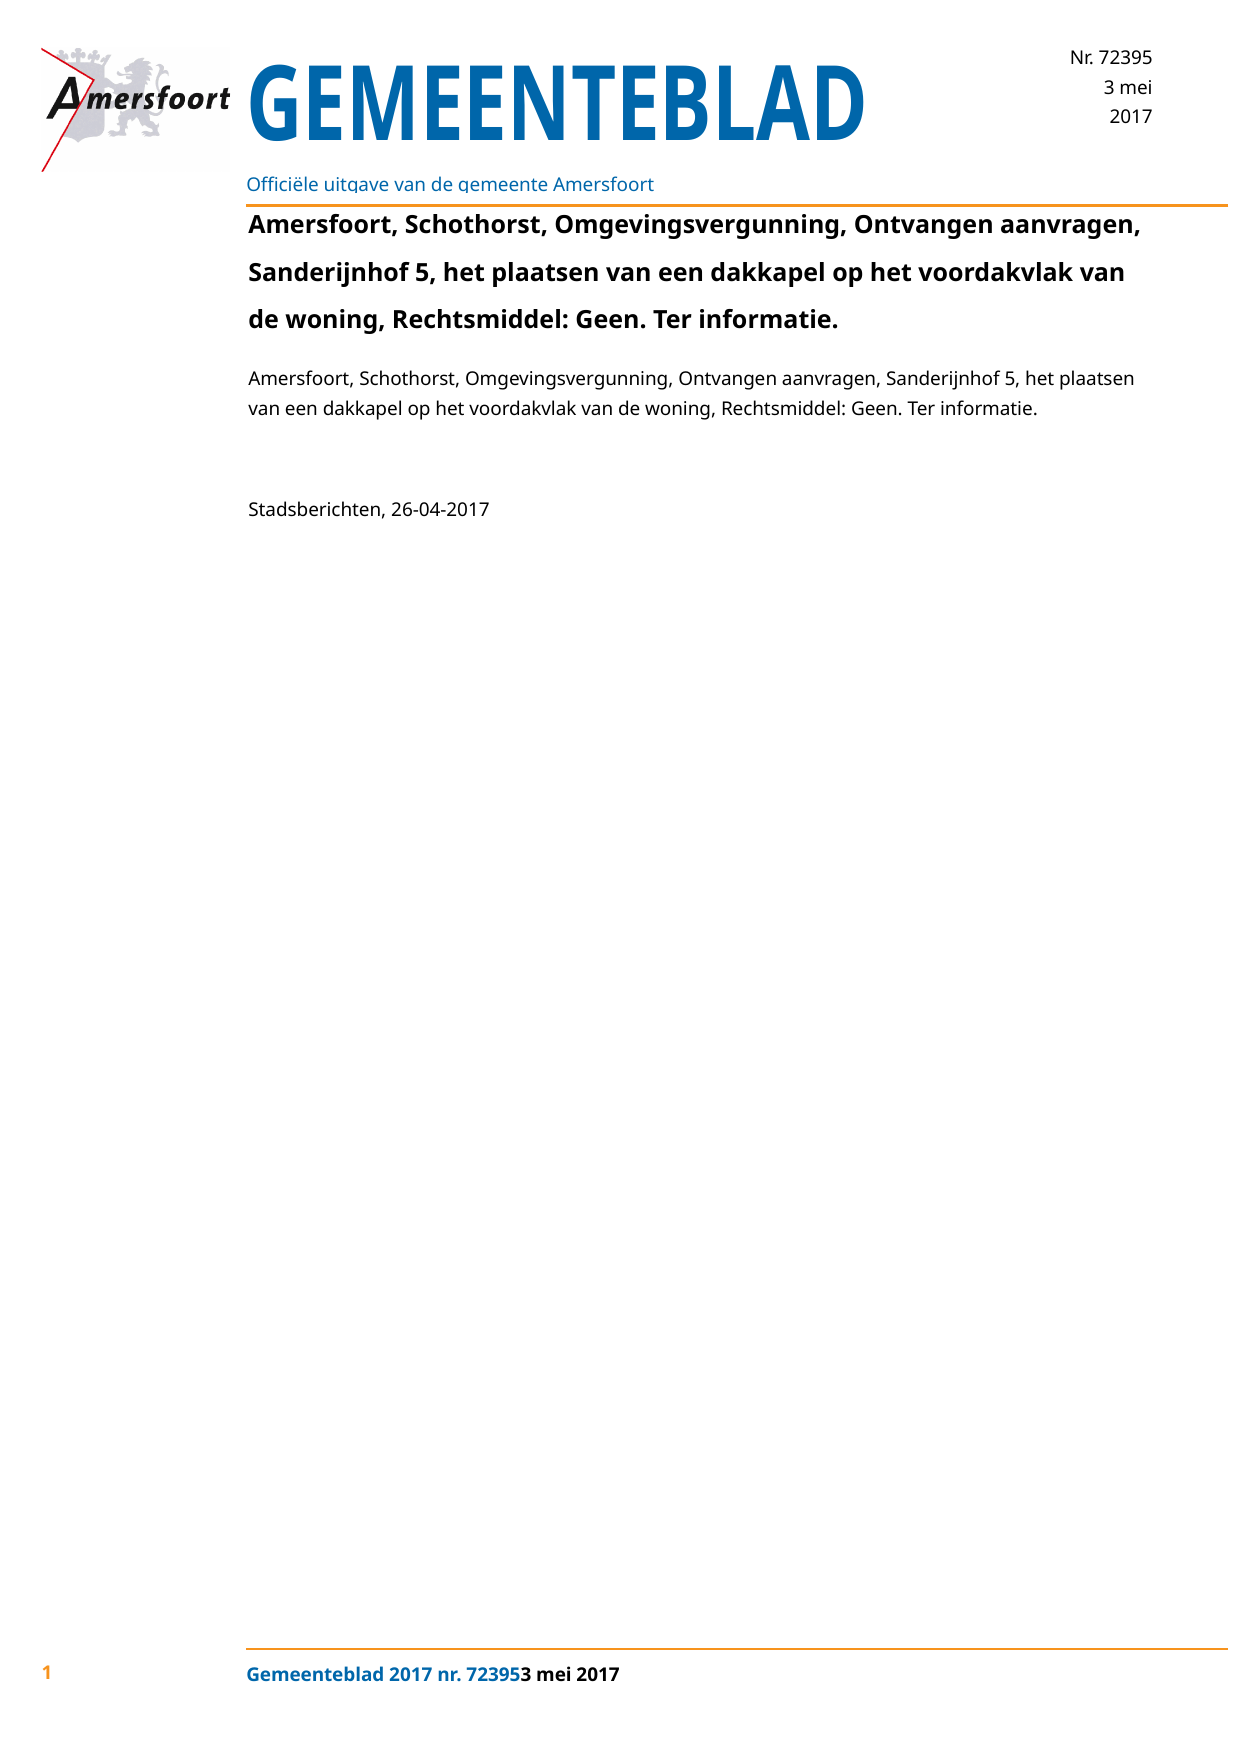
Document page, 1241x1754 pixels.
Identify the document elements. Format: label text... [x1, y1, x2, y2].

text Amersfoort, Schothorst, Omgevingsvergunning, Ontvangen aanvragen, Sanderijnhof 5, het plaatsen van een dakkapel op het voordakvlak van de woning, Rechtsmiddel: Geen. Ter informatie. [248, 366, 1152, 421]
picture [41, 47, 231, 172]
text Stadsberichten, 26-04-2017 [248, 496, 1152, 522]
text Amersfoort, Schothorst, Omgevingsvergunning, Ontvangen aanvragen, Sanderijnhof 5, het plaatsen van een dakkapel op het voordakvlak van de woning, Rechtsmiddel: Geen. Ter informatie. [248, 207, 1152, 336]
